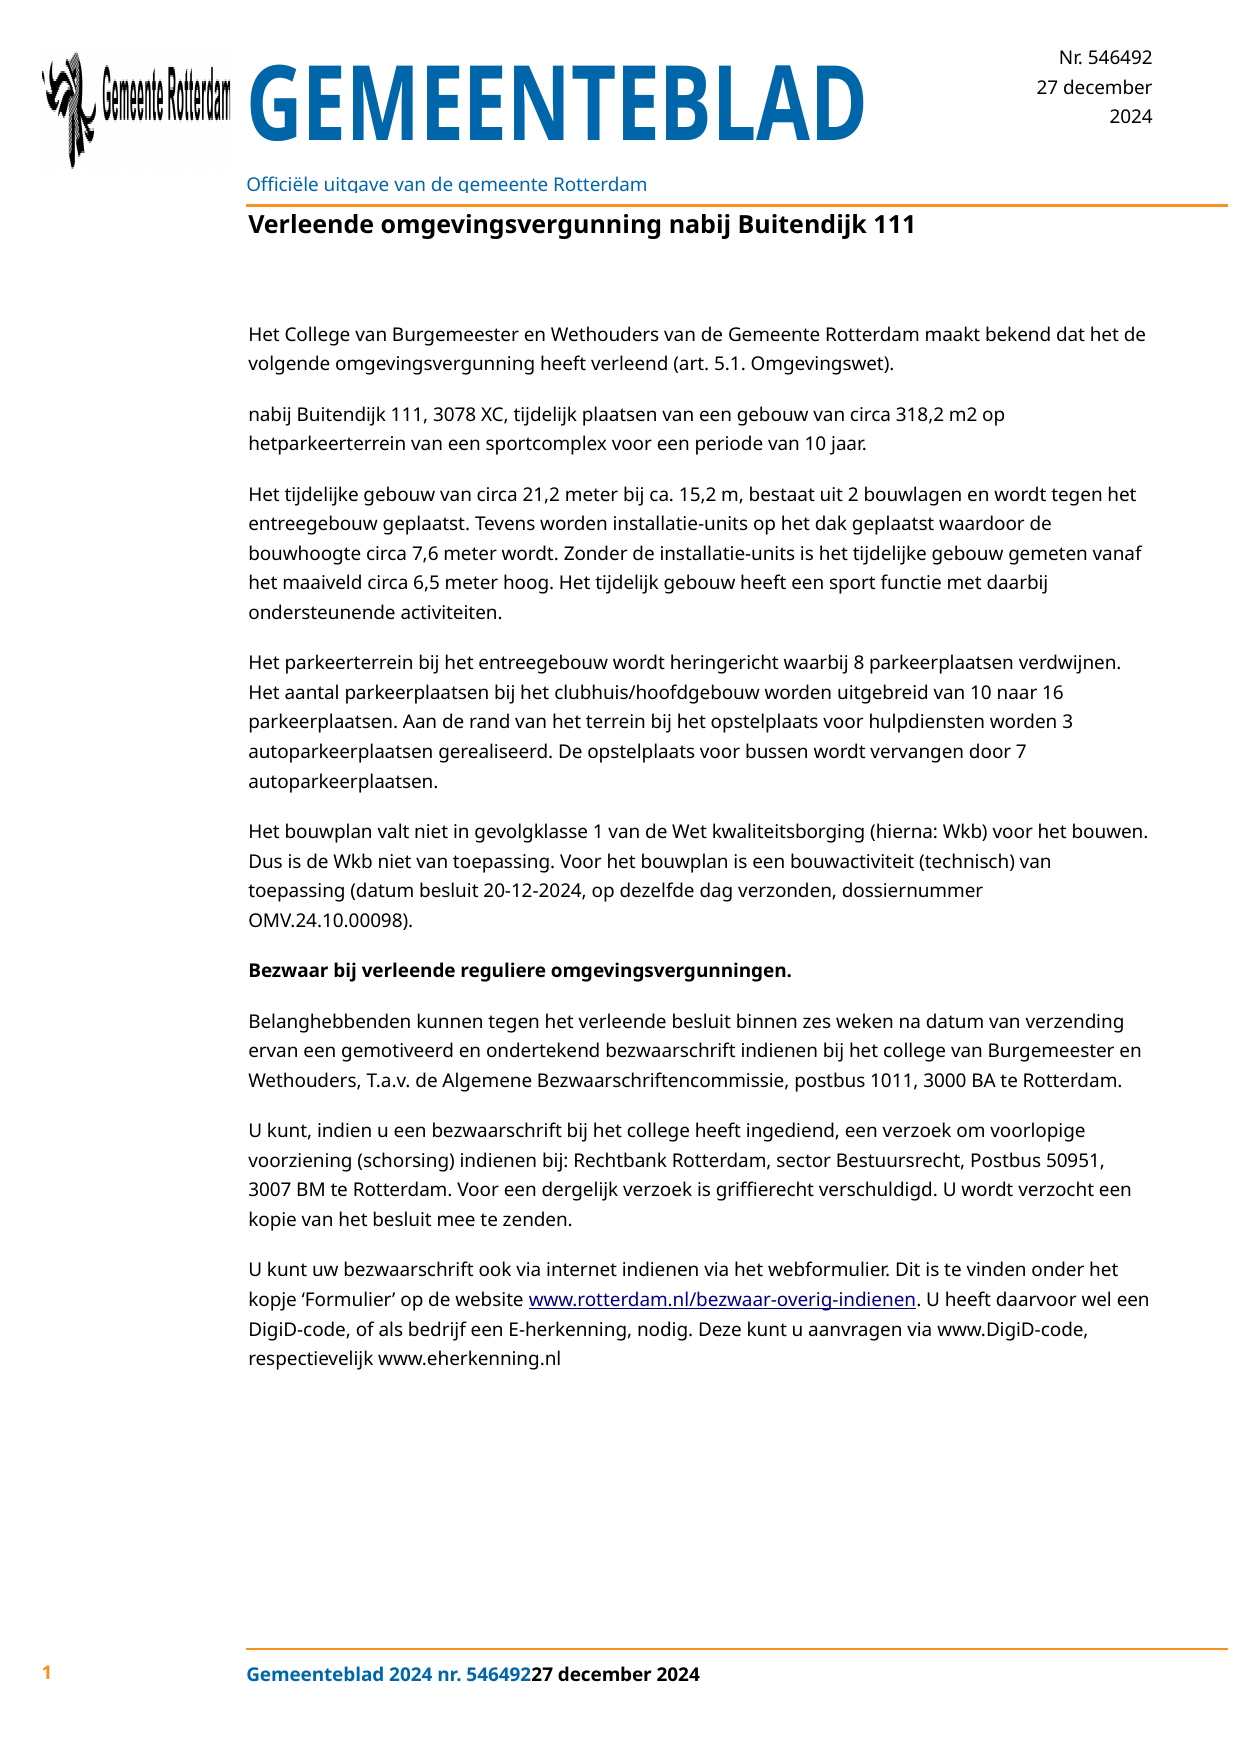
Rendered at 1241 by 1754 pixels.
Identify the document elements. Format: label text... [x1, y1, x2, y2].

text Het tijdelijke gebouw van circa 21,2 meter bij ca. 15,2 m, bestaat uit 2 bouwlagen en wordt tegen het entreegebouw geplaatst. Tevens worden installatie-units op het dak geplaatst waardoor de bouwhoogte circa 7,6 meter wordt. Zonder de installatie-units is het tijdelijke gebouw gemeten vanaf het maaiveld circa 6,5 meter hoog. Het tijdelijk gebouw heeft een sport functie met daarbij ondersteunende activiteiten. [248, 481, 1152, 625]
text Verleende omgevingsvergunning nabij Buitendijk 111 [248, 207, 1152, 241]
text Het College van Burgemeester en Wethouders van de Gemeente Rotterdam maakt bekend dat het de volgende omgevingsvergunning heeft verleend (art. 5.1. Omgevingswet). [248, 321, 1152, 376]
text nabij Buitendijk 111, 3078 XC, tijdelijk plaatsen van een gebouw van circa 318,2 m2 op hetparkeerterrein van een sportcomplex voor een periode van 10 jaar. [248, 401, 1152, 456]
text Belanghebbenden kunnen tegen het verleende besluit binnen zes weken na datum van verzending ervan een gemotiveerd en ondertekend bezwaarschrift indienen bij het college van Burgemeester en Wethouders, T.a.v. de Algemene Bezwaarschriftencommissie, postbus 1011, 3000 BA te Rotterdam. [248, 1008, 1152, 1093]
text Het bouwplan valt niet in gevolgklasse 1 van de Wet kwaliteitsborging (hierna: Wkb) voor het bouwen. Dus is de Wkb niet van toepassing. Voor het bouwplan is een bouwactiviteit (technisch) van toepassing (datum besluit 20-12-2024, op dezelfde dag verzonden, dossiernummer OMV.24.10.00098). [248, 818, 1152, 933]
picture [41, 47, 231, 172]
text Het parkeerterrein bij het entreegebouw wordt heringericht waarbij 8 parkeerplaatsen verdwijnen. Het aantal parkeerplaatsen bij het clubhuis/hoofdgebouw worden uitgebreid van 10 naar 16 parkeerplaatsen. Aan de rand van het terrein bij het opstelplaats voor hulpdiensten worden 3 autoparkeerplaatsen gerealiseerd. De opstelplaats voor bussen wordt vervangen door 7 autoparkeerplaatsen. [248, 649, 1152, 793]
text U kunt uw bezwaarschrift ook via internet indienen via het webformulier. Dit is te vinden onder het kopje ‘Formulier’ op de website www.rotterdam.nl/bezwaar-overig-indienen. U heeft daarvoor wel een DigiD-code, of als bedrijf een E-herkenning, nodig. Deze kunt u aanvragen via www.DigiD-code, respectievelijk www.eherkenning.nl [248, 1257, 1152, 1371]
text U kunt, indien u een bezwaarschrift bij het college heeft ingediend, een verzoek om voorlopige voorziening (schorsing) indienen bij: Rechtbank Rotterdam, sector Bestuursrecht, Postbus 50951, 3007 BM te Rotterdam. Voor een dergelijk verzoek is griffierecht verschuldigd. U wordt verzocht een kopie van het besluit mee te zenden. [248, 1117, 1152, 1232]
text Bezwaar bij verleende reguliere omgevingsvergunningen. [248, 957, 1152, 983]
